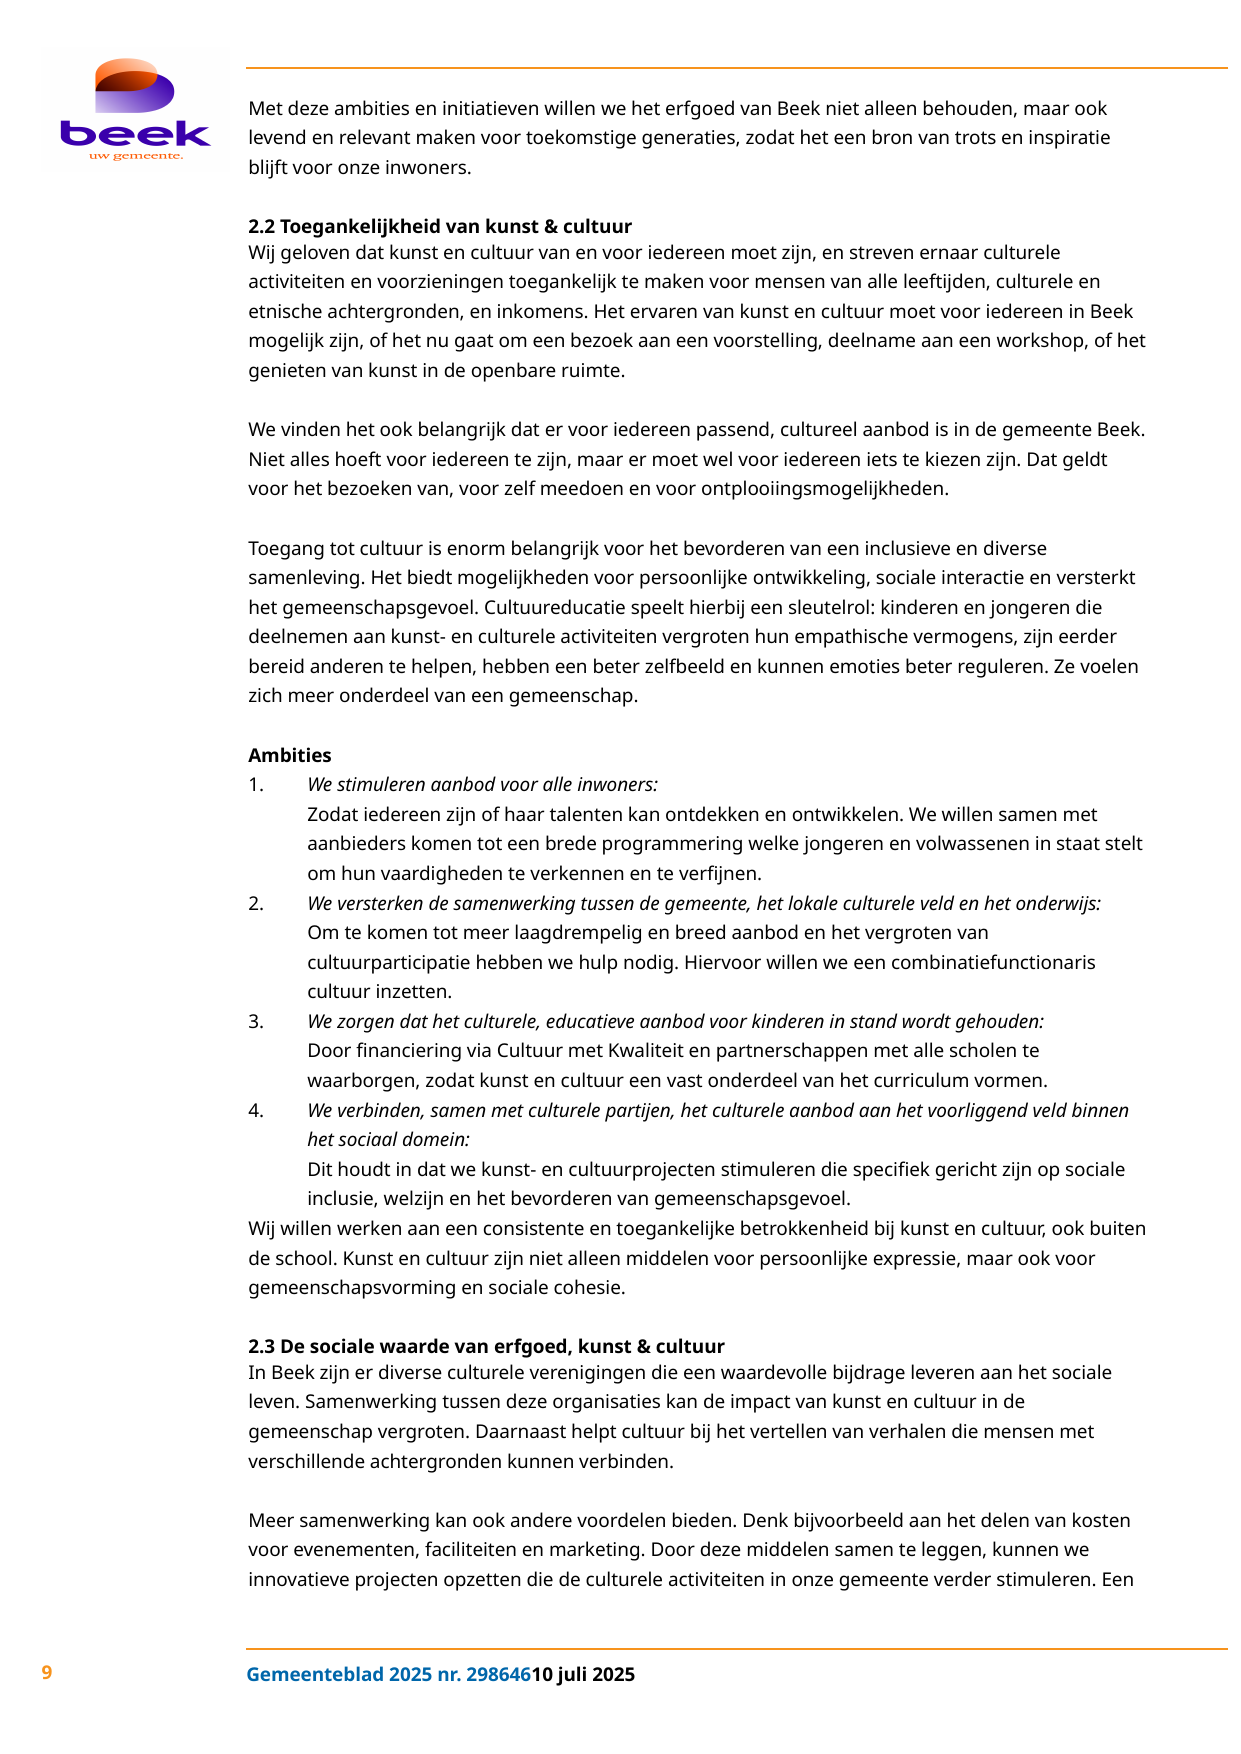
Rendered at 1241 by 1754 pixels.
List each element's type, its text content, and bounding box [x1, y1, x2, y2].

text Wij geloven dat kunst en cultuur van en voor iedereen moet zijn, en streven ernaar culturele activiteiten en voorzieningen toegankelijk te maken voor mensen van alle leeftijden, culturele en etnische achtergronden, en inkomens. Het ervaren van kunst en cultuur moet voor iedereen in Beek mogelijk zijn, of het nu gaat om een bezoek aan een voorstelling, deelname aan een workshop, of het genieten van kunst in de openbare ruimte. [248, 239, 1152, 383]
text 2.3 De sociale waarde van erfgoed, kunst & cultuur [248, 1333, 1152, 1359]
list We zorgen dat het culturele, educatieve aanbod voor kinderen in stand wordt gehouden: [248, 1008, 1152, 1034]
text Ambities [248, 742, 1152, 767]
list Zodat iedereen zijn of haar talenten kan ontdekken en ontwikkelen. We willen samen met aanbieders komen tot een brede programmering welke jongeren en volwassenen in staat stelt om hun vaardigheden te verkennen en te verfijnen. [248, 801, 1152, 886]
text 2.2 Toegankelijkheid van kunst & cultuur [248, 213, 1152, 239]
text In Beek zijn er diverse culturele verenigingen die een waardevolle bijdrage leveren aan het sociale leven. Samenwerking tussen deze organisaties kan de impact van kunst en cultuur in de gemeenschap vergroten. Daarnaast helpt cultuur bij het vertellen van verhalen die mensen met verschillende achtergronden kunnen verbinden. [248, 1359, 1152, 1474]
list We verbinden, samen met culturele partijen, het culturele aanbod aan het voorliggend veld binnen het sociaal domein: [248, 1097, 1152, 1152]
text Toegang tot cultuur is enorm belangrijk voor het bevorderen van een inclusieve en diverse samenleving. Het biedt mogelijkheden voor persoonlijke ontwikkeling, sociale interactie en versterkt het gemeenschapsgevoel. Cultuureducatie speelt hierbij een sleutelrol: kinderen en jongeren die deelnemen aan kunst- en culturele activiteiten vergroten hun empathische vermogens, zijn eerder bereid anderen te helpen, hebben een beter zelfbeeld en kunnen emoties beter reguleren. Ze voelen zich meer onderdeel van een gemeenschap. [248, 535, 1152, 708]
list We stimuleren aanbod voor alle inwoners: [248, 771, 1152, 797]
picture [41, 47, 231, 172]
text Met deze ambities en initiatieven willen we het erfgoed van Beek niet alleen behouden, maar ook levend en relevant maken voor toekomstige generaties, zodat het een bron van trots en inspiratie blijft voor onze inwoners. [248, 95, 1152, 180]
list Door financiering via Cultuur met Kwaliteit en partnerschappen met alle scholen te waarborgen, zodat kunst en cultuur een vast onderdeel van het curriculum vormen. [248, 1038, 1152, 1093]
list Om te komen tot meer laagdrempelig en breed aanbod en het vergroten van cultuurparticipatie hebben we hulp nodig. Hiervoor willen we een combinatiefunctionaris cultuur inzetten. [248, 919, 1152, 1004]
text Meer samenwerking kan ook andere voordelen bieden. Denk bijvoorbeeld aan het delen van kosten voor evenementen, faciliteiten en marketing. Door deze middelen samen te leggen, kunnen we innovatieve projecten opzetten die de culturele activiteiten in onze gemeente verder stimuleren. Een [248, 1507, 1152, 1592]
text We vinden het ook belangrijk dat er voor iedereen passend, cultureel aanbod is in de gemeente Beek. Niet alles hoeft voor iedereen te zijn, maar er moet wel voor iedereen iets te kiezen zijn. Dat geldt voor het bezoeken van, voor zelf meedoen en voor ontplooiingsmogelijkheden. [248, 416, 1152, 501]
text Wij willen werken aan een consistente en toegankelijke betrokkenheid bij kunst en cultuur, ook buiten de school. Kunst en cultuur zijn niet alleen middelen voor persoonlijke expressie, maar ook voor gemeenschapsvorming en sociale cohesie. [248, 1215, 1152, 1300]
list We versterken de samenwerking tussen de gemeente, het lokale culturele veld en het onderwijs: [248, 890, 1152, 915]
list Dit houdt in dat we kunst- en cultuurprojecten stimuleren die specifiek gericht zijn op sociale inclusie, welzijn en het bevorderen van gemeenschapsgevoel. [248, 1156, 1152, 1211]
